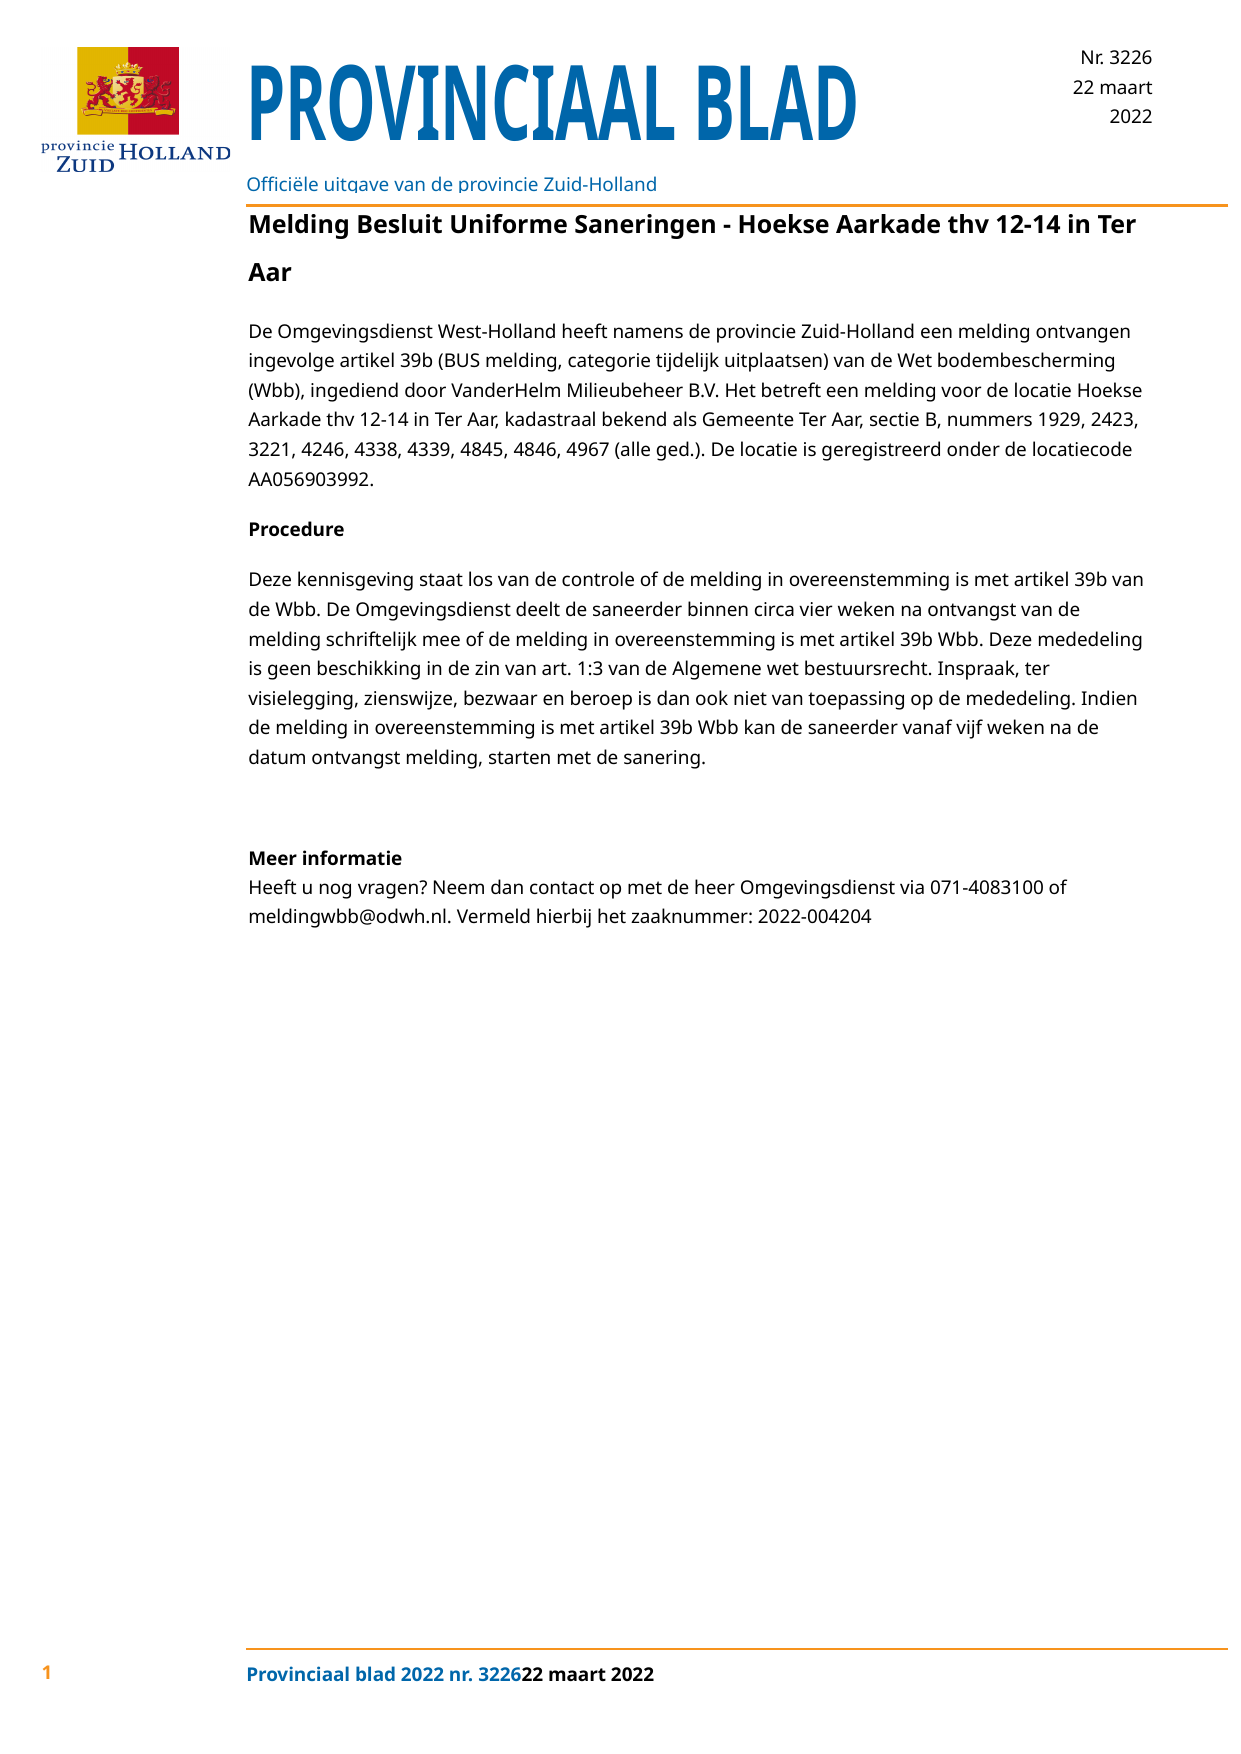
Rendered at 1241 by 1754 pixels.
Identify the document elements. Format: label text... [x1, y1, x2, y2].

text Heeft u nog vragen? Neem dan contact op met de heer Omgevingsdienst via 071-4083100 of meldingwbb@odwh.nl. Vermeld hierbij het zaaknummer: 2022-004204 [248, 874, 1152, 929]
text De Omgevingsdienst West-Holland heeft namens de provincie Zuid-Holland een melding ontvangen ingevolge artikel 39b (BUS melding, categorie tijdelijk uitplaatsen) van de Wet bodembescherming (Wbb), ingediend door VanderHelm Milieubeheer B.V. Het betreft een melding voor de locatie Hoekse Aarkade thv 12-14 in Ter Aar, kadastraal bekend als Gemeente Ter Aar, sectie B, nummers 1929, 2423, 3221, 4246, 4338, 4339, 4845, 4846, 4967 (alle ged.). De locatie is geregistreerd onder de locatiecode AA056903992. [248, 318, 1152, 492]
picture [41, 47, 231, 172]
text Procedure [248, 516, 1152, 542]
text Melding Besluit Uniforme Saneringen - Hoekse Aarkade thv 12-14 in Ter Aar [248, 207, 1152, 288]
text Deze kennisgeving staat los van de controle of de melding in overeenstemming is met artikel 39b van de Wbb. De Omgevingsdienst deelt de saneerder binnen circa vier weken na ontvangst van de melding schriftelijk mee of de melding in overeenstemming is met artikel 39b Wbb. Deze mededeling is geen beschikking in de zin van art. 1:3 van de Algemene wet bestuursrecht. Inspraak, ter visielegging, zienswijze, bezwaar en beroep is dan ook niet van toepassing op de mededeling. Indien de melding in overeenstemming is met artikel 39b Wbb kan de saneerder vanaf vijf weken na de datum ontvangst melding, starten met de sanering. [248, 567, 1152, 770]
table_header Meer informatie [248, 845, 1152, 871]
